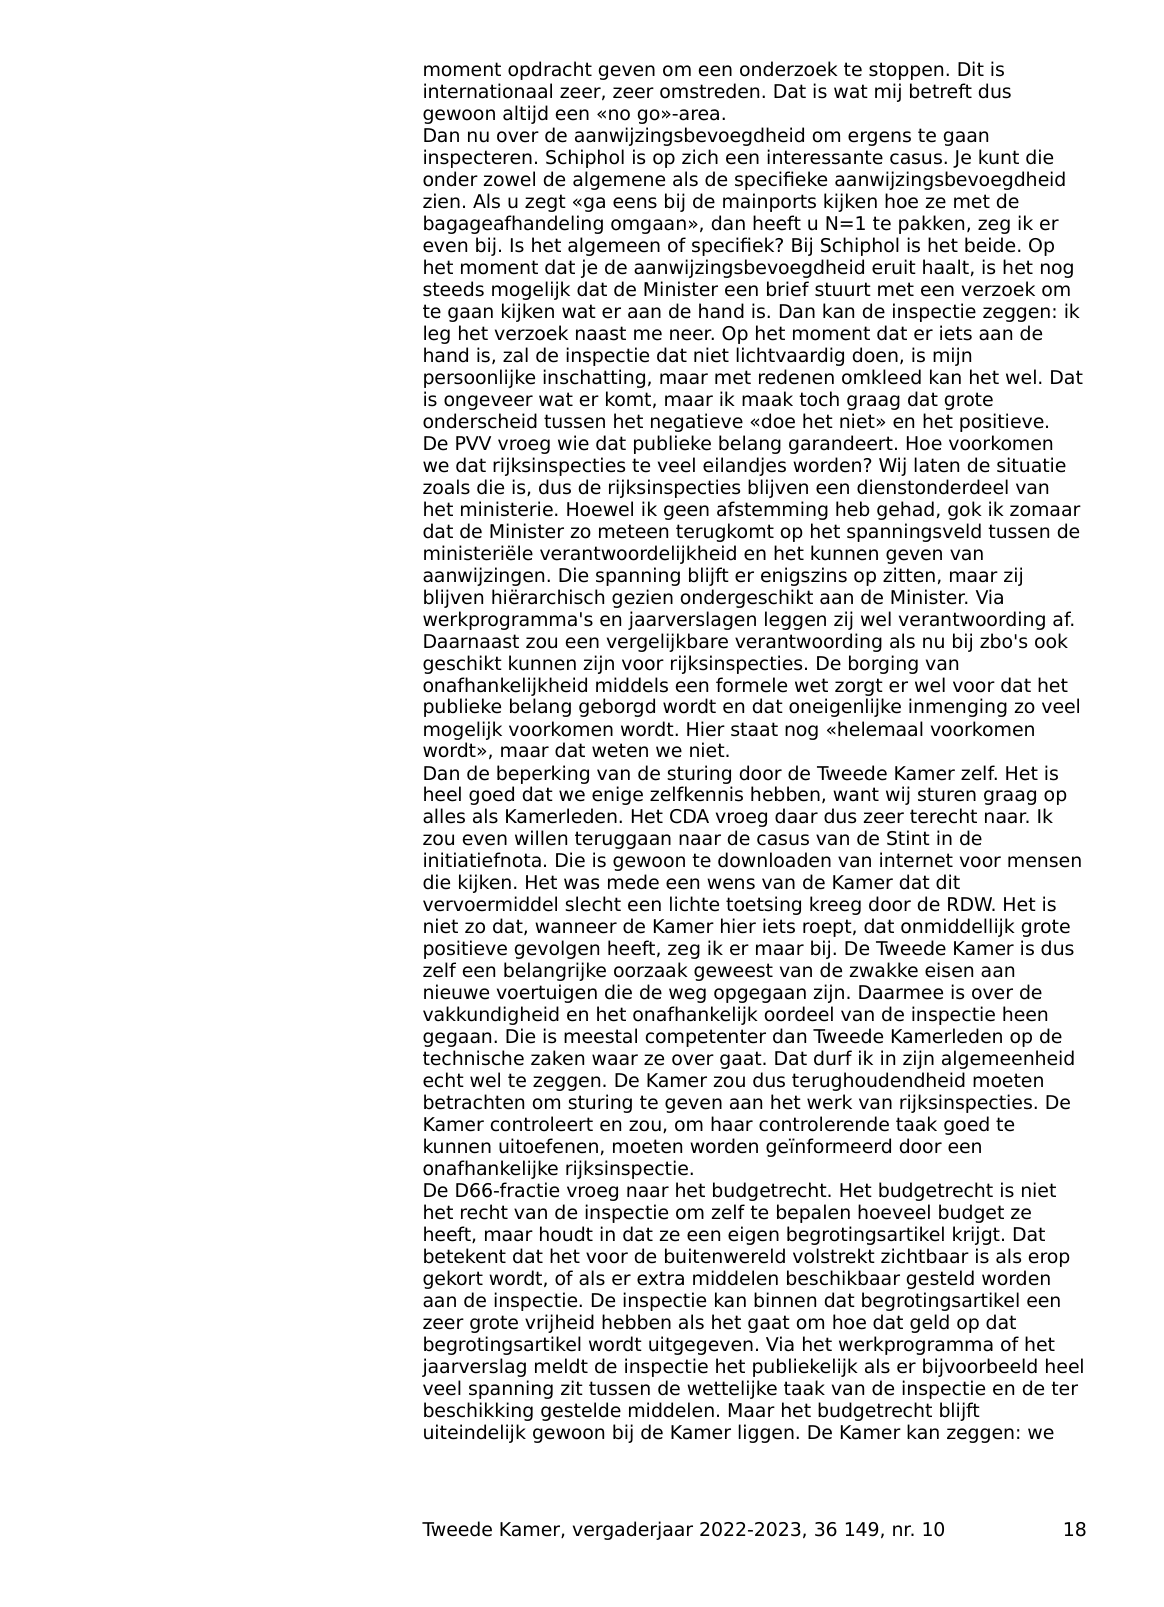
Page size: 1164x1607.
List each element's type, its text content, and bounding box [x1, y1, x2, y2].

text De PVV vroeg wie dat publieke belang garandeert. Hoe voorkomen we dat rijksinspecties te veel eilandjes worden? Wij laten de situatie zoals die is, dus de rijksinspecties blijven een dienstonderdeel van het ministerie. Hoewel ik geen afstemming heb gehad, gok ik zomaar dat de Minister zo meteen terugkomt op het spanningsveld tussen de ministeriële verantwoordelijkheid en het kunnen geven van aanwijzingen. Die spanning blijft er enigszins op zitten, maar zij blijven hiërarchisch gezien ondergeschikt aan de Minister. Via werkprogramma's en jaarverslagen leggen zij wel verantwoording af. Daarnaast zou een vergelijkbare verantwoording als nu bij zbo's ook geschikt kunnen zijn voor rijksinspecties. De borging van onafhankelijkheid middels een formele wet zorgt er wel voor dat het publieke belang geborgd wordt en dat oneigenlijke inmenging zo veel mogelijk voorkomen wordt. Hier staat nog «helemaal voorkomen wordt», maar dat weten we niet. [422, 433, 1087, 762]
text Dan de beperking van de sturing door de Tweede Kamer zelf. Het is heel goed dat we enige zelfkennis hebben, want wij sturen graag op alles als Kamerleden. Het CDA vroeg daar dus zeer terecht naar. Ik zou even willen teruggaan naar de casus van de Stint in de initiatiefnota. Die is gewoon te downloaden van internet voor mensen die kijken. Het was mede een wens van de Kamer dat dit vervoermiddel slecht een lichte toetsing kreeg door de RDW. Het is niet zo dat, wanneer de Kamer hier iets roept, dat onmiddellijk grote positieve gevolgen heeft, zeg ik er maar bij. De Tweede Kamer is dus zelf een belangrijke oorzaak geweest van de zwakke eisen aan nieuwe voertuigen die de weg opgegaan zijn. Daarmee is over de vakkundigheid en het onafhankelijk oordeel van de inspectie heen gegaan. Die is meestal competenter dan Tweede Kamerleden op de technische zaken waar ze over gaat. Dat durf ik in zijn algemeenheid echt wel te zeggen. De Kamer zou dus terughoudendheid moeten betrachten om sturing te geven aan het werk van rijksinspecties. De Kamer controleert en zou, om haar controlerende taak goed te kunnen uitoefenen, moeten worden geïnformeerd door een onafhankelijke rijksinspectie. [422, 762, 1087, 1180]
text De D66-fractie vroeg naar het budgetrecht. Het budgetrecht is niet het recht van de inspectie om zelf te bepalen hoeveel budget ze heeft, maar houdt in dat ze een eigen begrotingsartikel krijgt. Dat betekent dat het voor de buitenwereld volstrekt zichtbaar is als erop gekort wordt, of als er extra middelen beschikbaar gesteld worden aan de inspectie. De inspectie kan binnen dat begrotingsartikel een zeer grote vrijheid hebben als het gaat om hoe dat geld op dat begrotingsartikel wordt uitgegeven. Via het werkprogramma of het jaarverslag meldt de inspectie het publiekelijk als er bijvoorbeeld heel veel spanning zit tussen de wettelijke taak van de inspectie en de ter beschikking gestelde middelen. Maar het budgetrecht blijft uiteindelijk gewoon bij de Kamer liggen. De Kamer kan zeggen: we [422, 1180, 1087, 1444]
text moment opdracht geven om een onderzoek te stoppen. Dit is internationaal zeer, zeer omstreden. Dat is wat mij betreft dus gewoon altijd een «no go»-area. [422, 59, 1087, 125]
text Dan nu over de aanwijzingsbevoegdheid om ergens te gaan inspecteren. Schiphol is op zich een interessante casus. Je kunt die onder zowel de algemene als de specifieke aanwijzingsbevoegdheid zien. Als u zegt «ga eens bij de mainports kijken hoe ze met de bagageafhandeling omgaan», dan heeft u N=1 te pakken, zeg ik er even bij. Is het algemeen of specifiek? Bij Schiphol is het beide. Op het moment dat je de aanwijzingsbevoegdheid eruit haalt, is het nog steeds mogelijk dat de Minister een brief stuurt met een verzoek om te gaan kijken wat er aan de hand is. Dan kan de inspectie zeggen: ik leg het verzoek naast me neer. Op het moment dat er iets aan de hand is, zal de inspectie dat niet lichtvaardig doen, is mijn persoonlijke inschatting, maar met redenen omkleed kan het wel. Dat is ongeveer wat er komt, maar ik maak toch graag dat grote onderscheid tussen het negatieve «doe het niet» en het positieve. [422, 125, 1087, 433]
